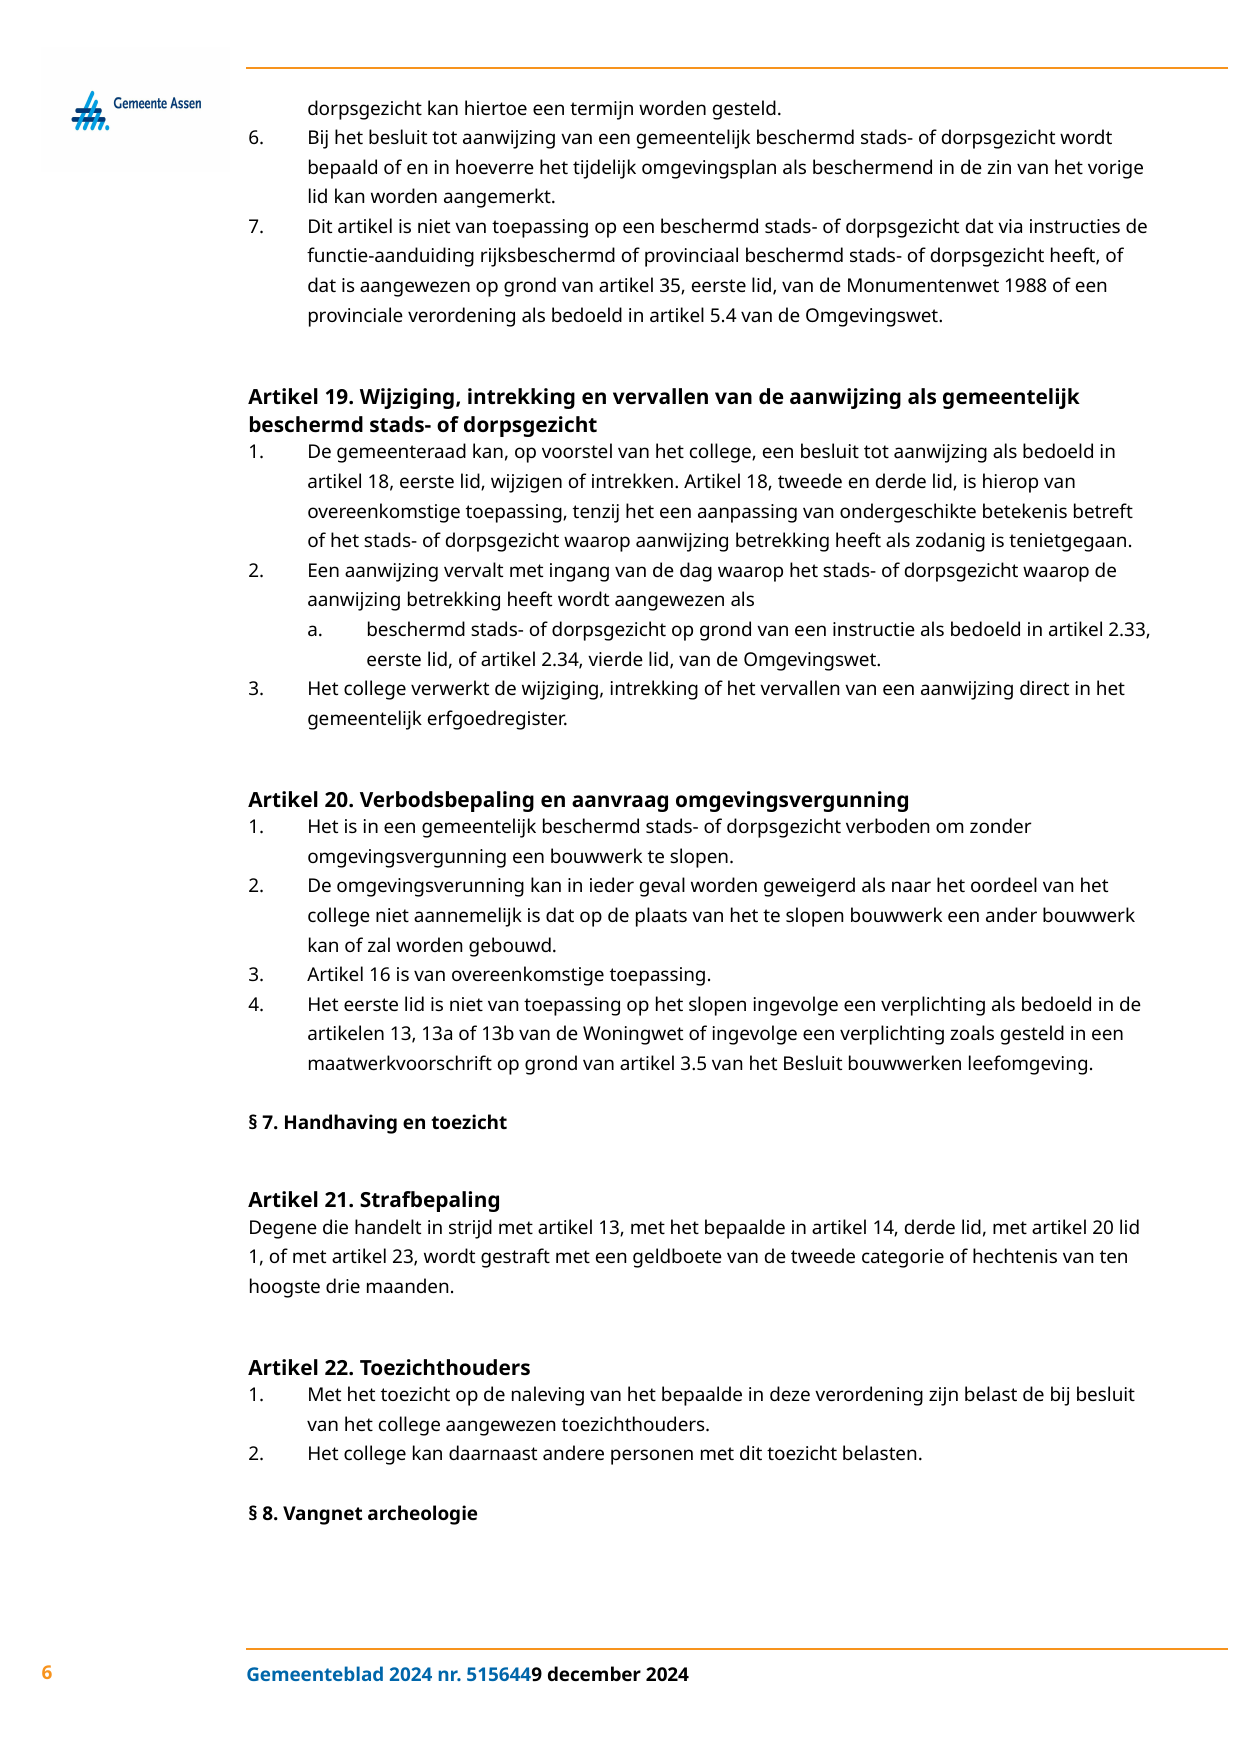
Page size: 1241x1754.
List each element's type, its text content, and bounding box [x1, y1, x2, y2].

list Het college verwerkt de wijziging, intrekking of het vervallen van een aanwijzing direct in het gemeentelijk erfgoedregister. [248, 675, 1152, 731]
list De gemeenteraad kan, op voorstel van het college, een besluit tot aanwijzing als bedoeld in artikel 18, eerste lid, wijzigen of intrekken. Artikel 18, tweede en derde lid, is hierop van overeenkomstige toepassing, tenzij het een aanpassing van ondergeschikte betekenis betreft of het stads- of dorpsgezicht waarop aanwijzing betrekking heeft als zodanig is tenietgegaan. [248, 439, 1152, 553]
text § 7. Handhaving en toezicht [248, 1109, 1152, 1135]
text § 8. Vangnet archeologie [248, 1500, 1152, 1526]
text Artikel 20. Verbodsbepaling en aanvraag omgevingsvergunning [248, 785, 1152, 813]
list Dit artikel is niet van toepassing op een beschermd stads- of dorpsgezicht dat via instructies de functie-aanduiding rijksbeschermd of provinciaal beschermd stads- of dorpsgezicht heeft, of dat is aangewezen op grond van artikel 35, eerste lid, van de Monumentenwet 1988 of een provinciale verordening als bedoeld in artikel 5.4 van de Omgevingswet. [248, 213, 1152, 328]
picture [41, 47, 231, 172]
text Artikel 19. Wijziging, intrekking en vervallen van de aanwijzing als gemeentelijk beschermd stads- of dorpsgezicht [248, 382, 1152, 439]
list Een aanwijzing vervalt met ingang van de dag waarop het stads- of dorpsgezicht waarop de aanwijzing betrekking heeft wordt aangewezen als [248, 557, 1152, 612]
list Bij het besluit tot aanwijzing van een gemeentelijk beschermd stads- of dorpsgezicht wordt bepaald of en in hoeverre het tijdelijk omgevingsplan als beschermend in de zin van het vorige lid kan worden aangemerkt. [248, 124, 1152, 209]
text Artikel 21. Strafbepaling [248, 1185, 1152, 1214]
list De omgevingsverunning kan in ieder geval worden geweigerd als naar het oordeel van het college niet aannemelijk is dat op de plaats van het te slopen bouwwerk een ander bouwwerk kan of zal worden gebouwd. [248, 873, 1152, 957]
text Artikel 22. Toezichthouders [248, 1353, 1152, 1381]
list Het college kan daarnaast andere personen met dit toezicht belasten. [248, 1441, 1152, 1466]
list Artikel 16 is van overeenkomstige toepassing. [248, 961, 1152, 987]
list dorpsgezicht kan hiertoe een termijn worden gesteld. [248, 95, 1152, 121]
list Het is in een gemeentelijk beschermd stads- of dorpsgezicht verboden om zonder omgevingsvergunning een bouwwerk te slopen. [248, 813, 1152, 869]
text Degene die handelt in strijd met artikel 13, met het bepaalde in artikel 14, derde lid, met artikel 20 lid 1, of met artikel 23, wordt gestraft met een geldboete van de tweede categorie of hechtenis van ten hoogste drie maanden. [248, 1214, 1152, 1299]
list Het eerste lid is niet van toepassing op het slopen ingevolge een verplichting als bedoeld in de artikelen 13, 13a of 13b van de Woningwet of ingevolge een verplichting zoals gesteld in een maatwerkvoorschrift op grond van artikel 3.5 van het Besluit bouwwerken leefomgeving. [248, 991, 1152, 1076]
list beschermd stads- of dorpsgezicht op grond van een instructie als bedoeld in artikel 2.33, eerste lid, of artikel 2.34, vierde lid, van de Omgevingswet. [307, 616, 1152, 672]
list Met het toezicht op de naleving van het bepaalde in deze verordening zijn belast de bij besluit van het college aangewezen toezichthouders. [248, 1381, 1152, 1437]
